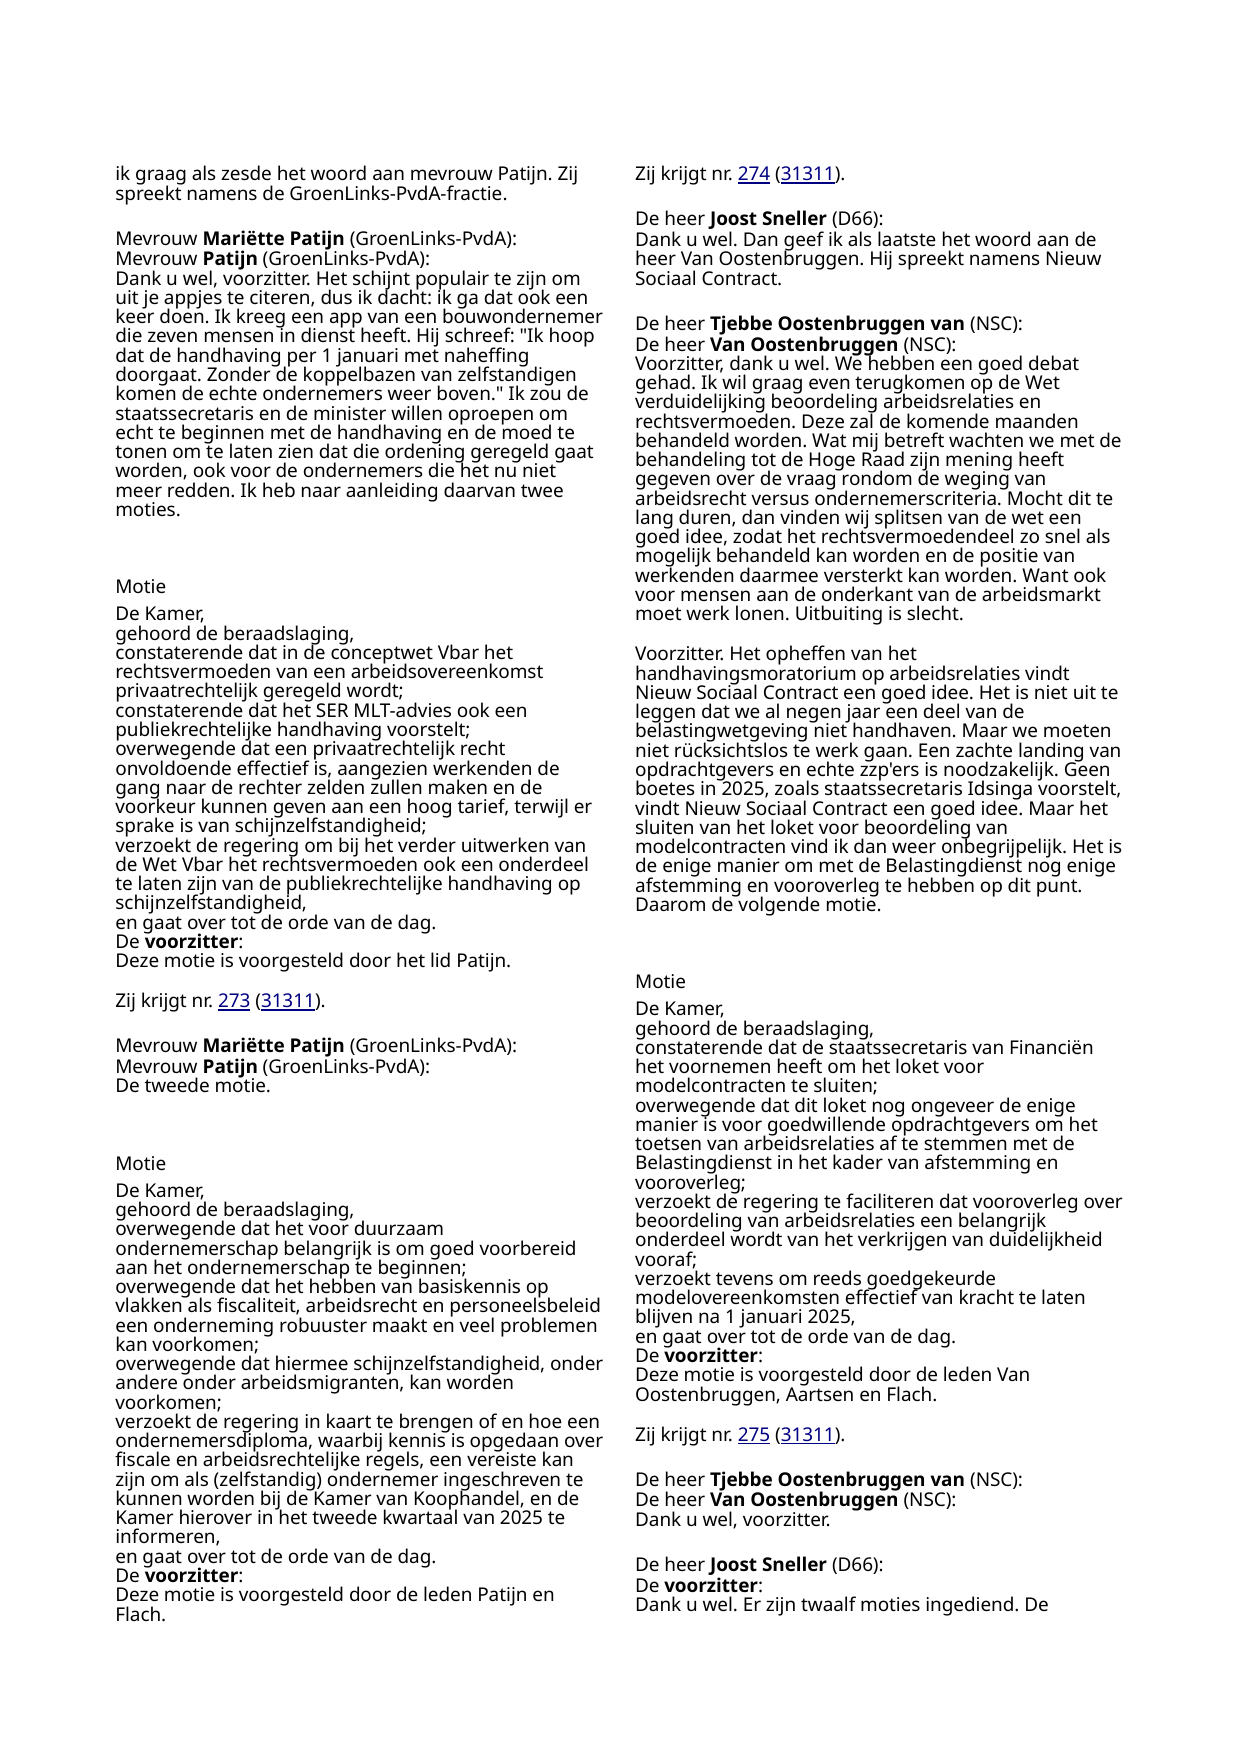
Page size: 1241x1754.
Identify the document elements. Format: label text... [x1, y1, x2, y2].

text De heer Van Oostenbruggen (NSC): [635, 336, 1125, 355]
text Deze motie is voorgesteld door de leden Patijn en Flach. [115, 1586, 605, 1625]
text overwegende dat een privaatrechtelijk recht onvoldoende effectief is, aangezien werkenden de gang naar de rechter zelden zullen maken en de voorkeur kunnen geven aan een hoog tarief, terwijl er sprake is van schijnzelfstandigheid; [115, 740, 605, 837]
text constaterende dat in de conceptwet Vbar het rechtsvermoeden van een arbeidsovereenkomst privaatrechtelijk geregeld wordt; [115, 644, 605, 702]
text en gaat over tot de orde van de dag. [635, 1328, 1125, 1347]
text ik graag als zesde het woord aan mevrouw Patijn. Zij spreekt namens de GroenLinks-PvdA-fractie. [115, 165, 605, 204]
text gehoord de beraadslaging, [115, 624, 605, 644]
text en gaat over tot de orde van de dag. [115, 914, 605, 933]
text verzoekt de regering te faciliteren dat vooroverleg over beoordeling van arbeidsrelaties een belangrijk onderdeel wordt van het verkrijgen van duidelijkheid vooraf; [635, 1193, 1125, 1270]
text constaterende dat het SER MLT-advies ook een publiekrechtelijke handhaving voorstelt; [115, 702, 605, 740]
text verzoekt tevens om reeds goedgekeurde modelovereenkomsten effectief van kracht te laten blijven na 1 januari 2025, [635, 1270, 1125, 1328]
text Zij krijgt nr. 274 (31311). [635, 165, 1125, 184]
text Dank u wel. Er zijn twaalf moties ingediend. De [635, 1596, 1125, 1615]
text De voorzitter: [115, 1567, 605, 1586]
text Motie [115, 1150, 605, 1176]
text constaterende dat de staatssecretaris van Financiën het voornemen heeft om het loket voor modelcontracten te sluiten; [635, 1039, 1125, 1097]
text De Kamer, [115, 605, 605, 624]
text De heer Joost Sneller (D66): [635, 205, 1125, 231]
text overwegende dat het hebben van basiskennis op vlakken als fiscaliteit, arbeidsrecht en personeelsbeleid een onderneming robuuster maakt en veel problemen kan voorkomen; [115, 1278, 605, 1355]
text Dank u wel, voorzitter. Het schijnt populair te zijn om uit je appjes te citeren, dus ik dacht: ik ga dat ook een keer doen. Ik kreeg een app van een bouwondernemer die zeven mensen in dienst heeft. Hij schreef: "Ik hoop dat de handhaving per 1 januari met naheffing doorgaat. Zonder de koppelbazen van zelfstandigen komen de echte ondernemers weer boven." Ik zou de staatssecretaris en de minister willen oproepen om echt te beginnen met de handhaving en de moed te tonen om te laten zien dat die ordening geregeld gaat worden, ook voor de ondernemers die het nu niet meer redden. Ik heb naar aanleiding daarvan twee moties. [115, 270, 605, 520]
text Zij krijgt nr. 273 (31311). [115, 992, 605, 1011]
text Motie [635, 968, 1125, 994]
text verzoekt de regering in kaart te brengen of en hoe een ondernemersdiploma, waarbij kennis is opgedaan over fiscale en arbeidsrechtelijke regels, een vereiste kan zijn om als (zelfstandig) ondernemer ingeschreven te kunnen worden bij de Kamer van Koophandel, en de Kamer hierover in het tweede kwartaal van 2025 te informeren, [115, 1413, 605, 1548]
text De heer Joost Sneller (D66): [635, 1551, 1125, 1577]
text gehoord de beraadslaging, [635, 1019, 1125, 1039]
text Deze motie is voorgesteld door het lid Patijn. [115, 952, 605, 971]
text overwegende dat dit loket nog ongeveer de enige manier is voor goedwillende opdrachtgevers om het toetsen van arbeidsrelaties af te stemmen met de Belastingdienst in het kader van afstemming en vooroverleg; [635, 1097, 1125, 1193]
text Dank u wel. Dan geef ik als laatste het woord aan de heer Van Oostenbruggen. Hij spreekt namens Nieuw Sociaal Contract. [635, 231, 1125, 289]
text De voorzitter: [635, 1347, 1125, 1366]
text De voorzitter: [635, 1577, 1125, 1596]
text Voorzitter, dank u wel. We hebben een goed debat gehad. Ik wil graag even terugkomen op de Wet verduidelijking beoordeling arbeidsrelaties en rechtsvermoeden. Deze zal de komende maanden behandeld worden. Wat mij betreft wachten we met de behandeling tot de Hoge Raad zijn mening heeft gegeven over de vraag rondom de weging van arbeidsrecht versus ondernemerscriteria. Mocht dit te lang duren, dan vinden wij splitsen van de wet een goed idee, zodat het rechtsvermoedendeel zo snel als mogelijk behandeld kan worden en de positie van werkenden daarmee versterkt kan worden. Want ook voor mensen aan de onderkant van de arbeidsmarkt moet werk lonen. Uitbuiting is slecht. [635, 355, 1125, 624]
text De Kamer, [635, 1000, 1125, 1019]
text Voorzitter. Het opheffen van het handhavingsmoratorium op arbeidsrelaties vindt Nieuw Sociaal Contract een goed idee. Het is niet uit te leggen dat we al negen jaar een deel van de belastingwetgeving niet handhaven. Maar we moeten niet rücksichtslos te werk gaan. Een zachte landing van opdrachtgevers en echte zzp'ers is noodzakelijk. Geen boetes in 2025, zoals staatssecretaris Idsinga voorstelt, vindt Nieuw Sociaal Contract een goed idee. Maar het sluiten van het loket voor beoordeling van modelcontracten vind ik dan weer onbegrijpelijk. Het is de enige manier om met de Belastingdienst nog enige afstemming en vooroverleg te hebben op dit punt. Daarom de volgende motie. [635, 645, 1125, 915]
text De voorzitter: [115, 933, 605, 952]
text en gaat over tot de orde van de dag. [115, 1548, 605, 1567]
text overwegende dat het voor duurzaam ondernemerschap belangrijk is om goed voorbereid aan het ondernemerschap te beginnen; [115, 1220, 605, 1278]
text gehoord de beraadslaging, [115, 1201, 605, 1220]
text De heer Tjebbe Oostenbruggen van (NSC): [635, 310, 1125, 336]
text De Kamer, [115, 1182, 605, 1201]
text Zij krijgt nr. 275 (31311). [635, 1426, 1125, 1445]
text Mevrouw Patijn (GroenLinks-PvdA): [115, 250, 605, 270]
text Motie [115, 574, 605, 599]
text De heer Tjebbe Oostenbruggen van (NSC): [635, 1466, 1125, 1491]
text De heer Van Oostenbruggen (NSC): [635, 1491, 1125, 1511]
text Mevrouw Mariëtte Patijn (GroenLinks-PvdA): [115, 225, 605, 250]
text Deze motie is voorgesteld door de leden Van Oostenbruggen, Aartsen en Flach. [635, 1366, 1125, 1405]
text overwegende dat hiermee schijnzelfstandigheid, onder andere onder arbeidsmigranten, kan worden voorkomen; [115, 1355, 605, 1413]
text verzoekt de regering om bij het verder uitwerken van de Wet Vbar het rechtsvermoeden ook een onderdeel te laten zijn van de publiekrechtelijke handhaving op schijnzelfstandigheid, [115, 837, 605, 914]
text Mevrouw Patijn (GroenLinks-PvdA): [115, 1058, 605, 1077]
text Mevrouw Mariëtte Patijn (GroenLinks-PvdA): [115, 1032, 605, 1058]
text Dank u wel, voorzitter. [635, 1511, 1125, 1530]
text De tweede motie. [115, 1077, 605, 1097]
